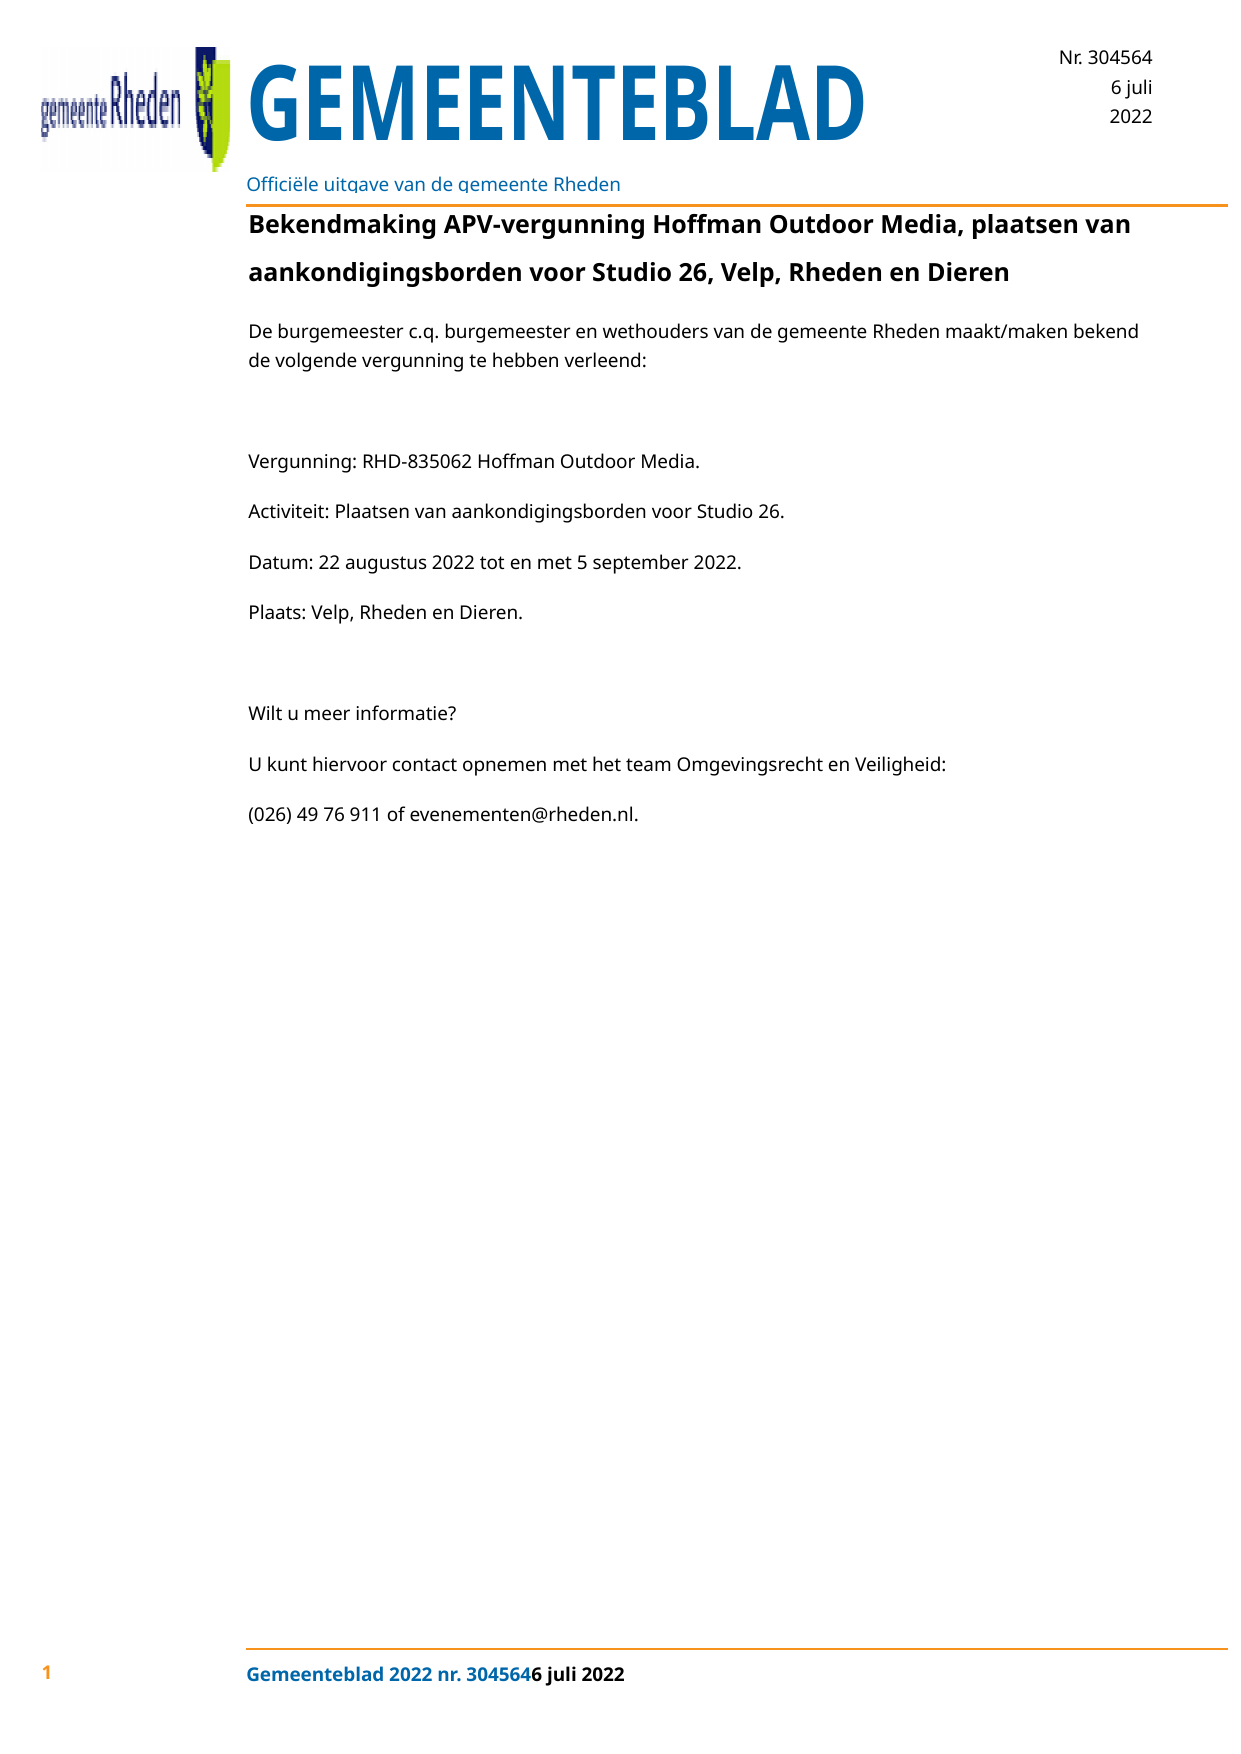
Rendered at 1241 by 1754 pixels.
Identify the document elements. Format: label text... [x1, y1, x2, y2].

text De burgemeester c.q. burgemeester en wethouders van de gemeente Rheden maakt/maken bekend de volgende vergunning te hebben verleend: [248, 318, 1152, 373]
text Vergunning: RHD-835062 Hoffman Outdoor Media. [248, 448, 1152, 474]
text U kunt hiervoor contact opnemen met het team Omgevingsrecht en Veiligheid: [248, 751, 1152, 777]
text Plaats: Velp, Rheden en Dieren. [248, 599, 1152, 625]
text Bekendmaking APV-vergunning Hoffman Outdoor Media, plaatsen van aankondigingsborden voor Studio 26, Velp, Rheden en Dieren [248, 207, 1152, 288]
text Datum: 22 augustus 2022 tot en met 5 september 2022. [248, 549, 1152, 575]
text (026) 49 76 911 of evenementen@rheden.nl. [248, 801, 1152, 827]
text Wilt u meer informatie? [248, 700, 1152, 726]
picture [41, 47, 231, 172]
text Activiteit: Plaatsen van aankondigingsborden voor Studio 26. [248, 499, 1152, 524]
